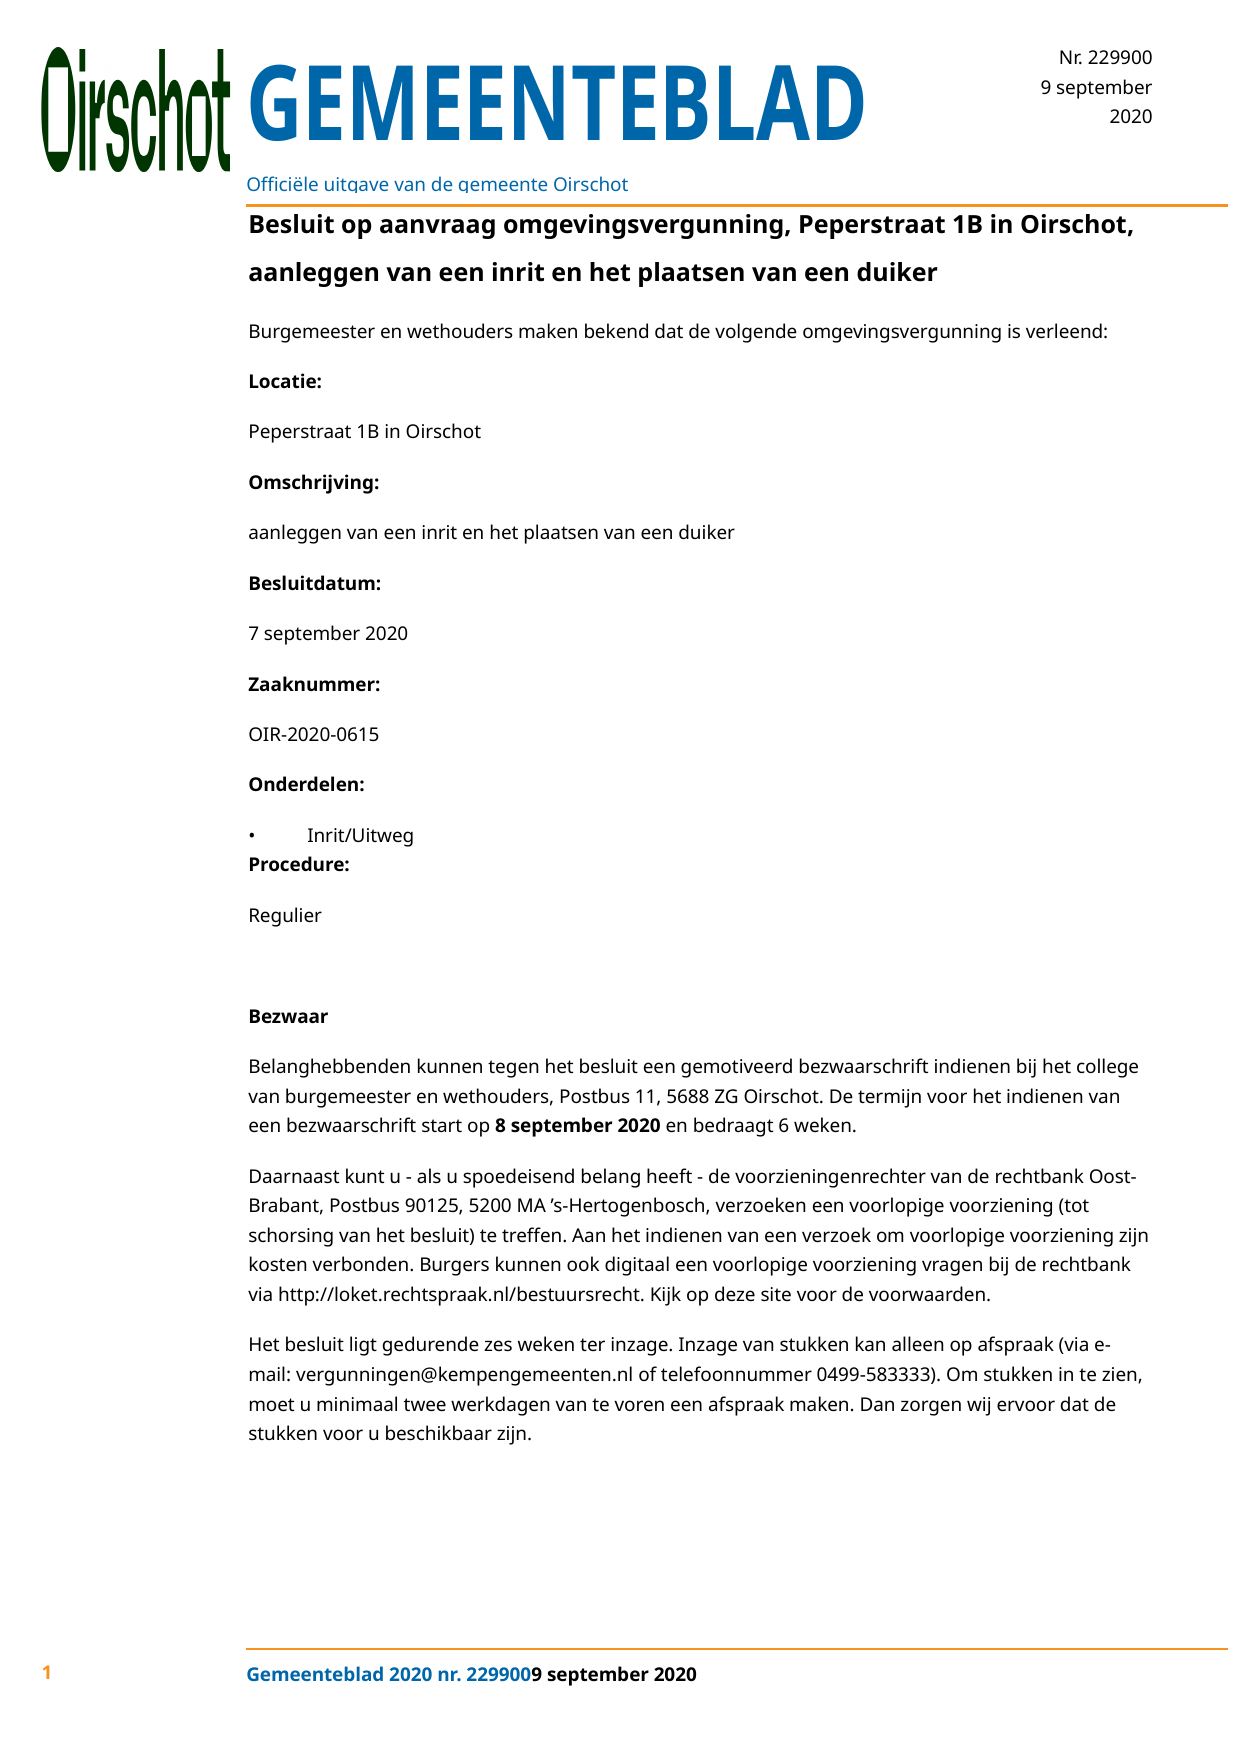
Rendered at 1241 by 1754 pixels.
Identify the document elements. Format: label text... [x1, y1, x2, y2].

text Besluitdatum: [248, 570, 1152, 596]
picture [41, 47, 231, 172]
text aanleggen van een inrit en het plaatsen van een duiker [248, 519, 1152, 545]
text Locatie: [248, 368, 1152, 394]
text Onderdelen: [248, 772, 1152, 797]
text Het besluit ligt gedurende zes weken ter inzage. Inzage van stukken kan alleen op afspraak (via e-mail: vergunningen@kempengemeenten.nl of telefoonnummer 0499-583333). Om stukken in te zien, moet u minimaal twee werkdagen van te voren een afspraak maken. Dan zorgen wij ervoor dat de stukken voor u beschikbaar zijn. [248, 1332, 1152, 1446]
text Zaaknummer: [248, 671, 1152, 697]
text Burgemeester en wethouders maken bekend dat de volgende omgevingsvergunning is verleend: [248, 318, 1152, 344]
list Inrit/Uitweg [248, 822, 1152, 848]
text OIR-2020-0615 [248, 721, 1152, 747]
text Besluit op aanvraag omgevingsvergunning, Peperstraat 1B in Oirschot, aanleggen van een inrit en het plaatsen van een duiker [248, 207, 1152, 288]
text Daarnaast kunt u - als u spoedeisend belang heeft - de voorzieningenrechter van de rechtbank Oost-Brabant, Postbus 90125, 5200 MA ’s-Hertogenbosch, verzoeken een voorlopige voorziening (tot schorsing van het besluit) te treffen. Aan het indienen van een verzoek om voorlopige voorziening zijn kosten verbonden. Burgers kunnen ook digitaal een voorlopige voorziening vragen bij de rechtbank via http://loket.rechtspraak.nl/bestuursrecht. Kijk op deze site voor de voorwaarden. [248, 1163, 1152, 1307]
text Regulier [248, 902, 1152, 928]
text Peperstraat 1B in Oirschot [248, 419, 1152, 444]
text Omschrijving: [248, 469, 1152, 495]
text Procedure: [248, 852, 1152, 877]
text Belanghebbenden kunnen tegen het besluit een gemotiveerd bezwaarschrift indienen bij het college van burgemeester en wethouders, Postbus 11, 5688 ZG Oirschot. De termijn voor het indienen van een bezwaarschrift start op 8 september 2020 en bedraagt 6 weken. [248, 1053, 1152, 1138]
text 7 september 2020 [248, 620, 1152, 646]
text Bezwaar [248, 1003, 1152, 1029]
